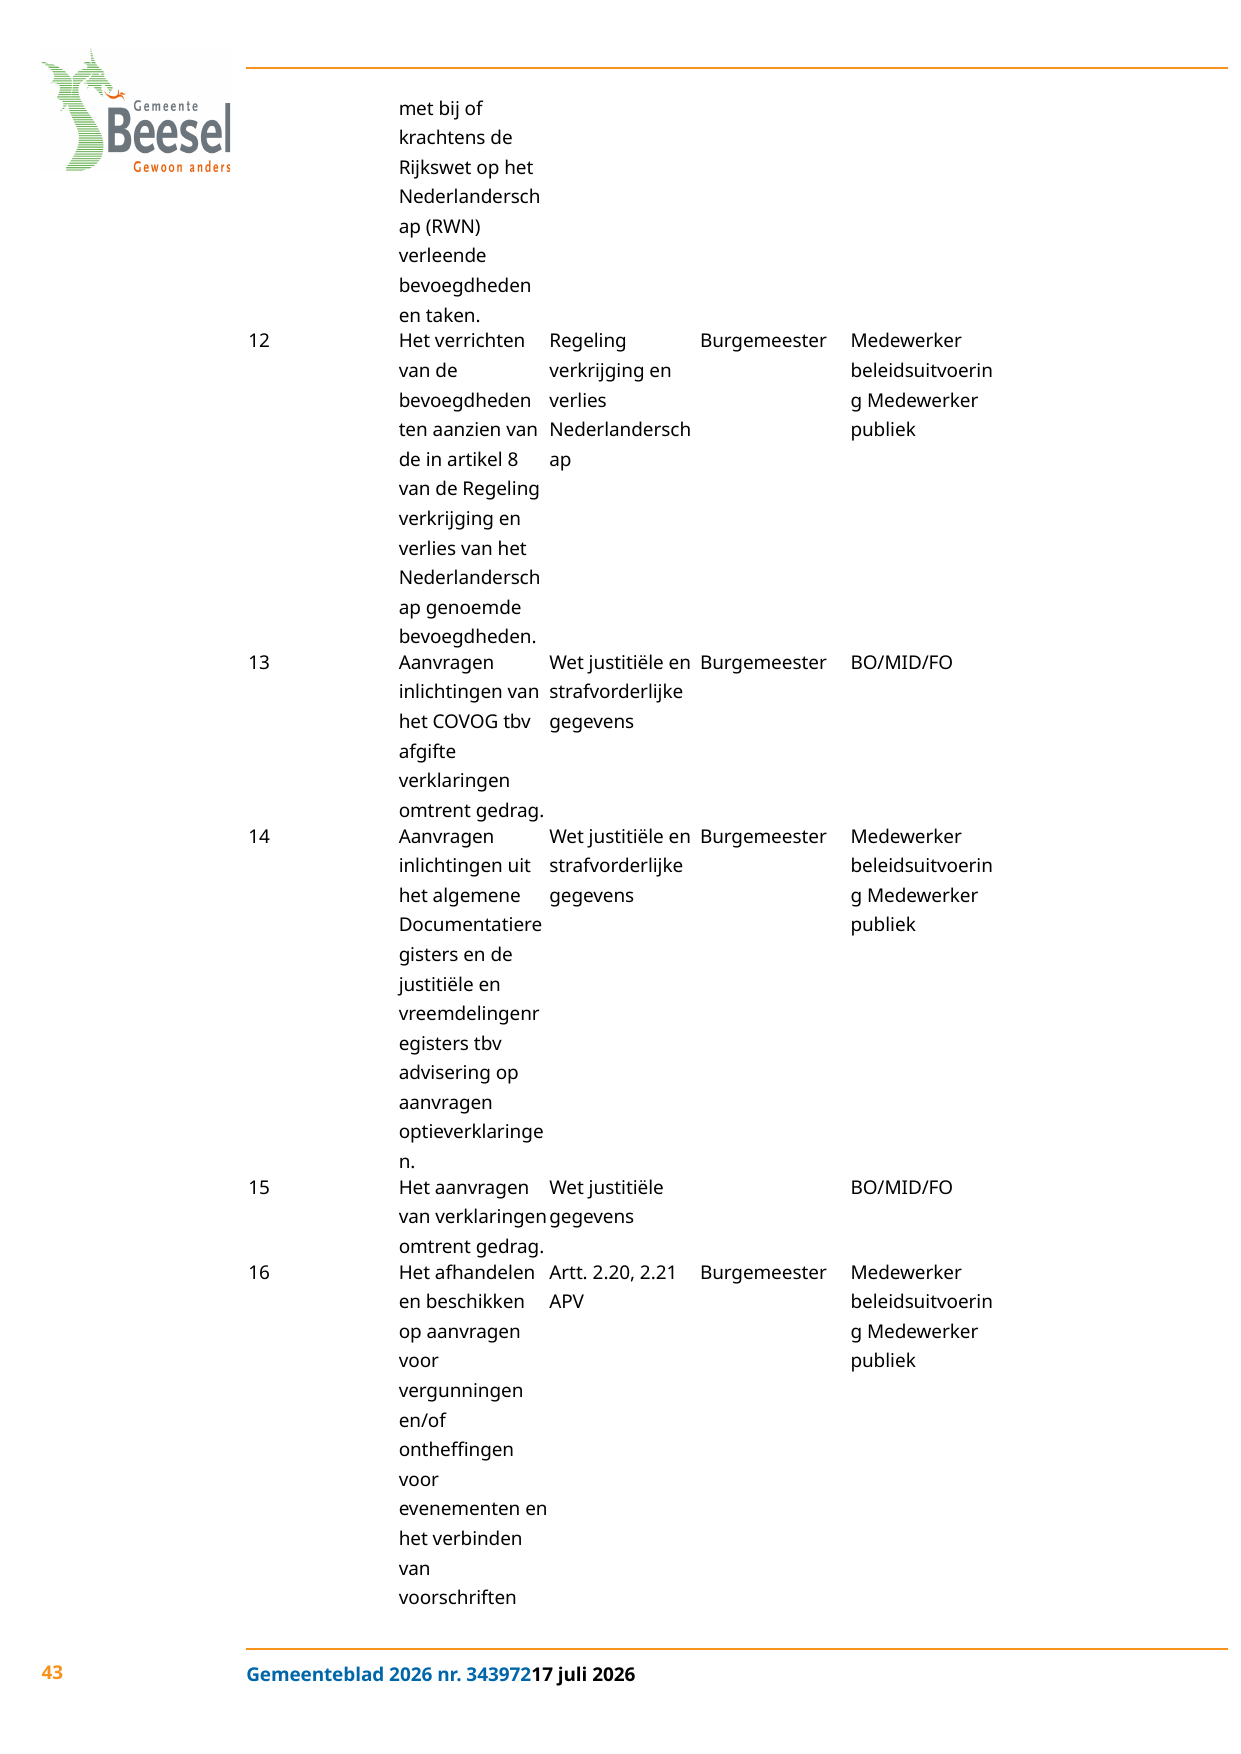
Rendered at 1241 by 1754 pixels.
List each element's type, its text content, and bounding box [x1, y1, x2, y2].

table_cell Artt. 2.20, 2.21 APV [549, 1259, 700, 1610]
table_cell BO/MID/FO [850, 649, 1001, 823]
picture [41, 47, 231, 172]
table_cell [700, 95, 850, 328]
table_cell Het aanvragen van verklaringen omtrent gedrag. [399, 1174, 549, 1259]
table_cell [1001, 649, 1152, 823]
table_cell met bij of krachtens de Rijkswet op het Nederlanderschap (RWN) verleende bevoegdheden en taken. [399, 95, 549, 328]
table_cell 12 [248, 328, 398, 649]
table_cell Burgemeester [700, 649, 850, 823]
table_cell 13 [248, 649, 398, 823]
table_cell 15 [248, 1174, 398, 1259]
table_cell 14 [248, 823, 398, 1174]
table_cell [1001, 1259, 1152, 1610]
table_cell [1001, 823, 1152, 1174]
table_cell Burgemeester [700, 823, 850, 1174]
table_cell Regeling verkrijging en verlies Nederlanderschap [549, 328, 700, 649]
table_cell [248, 95, 398, 328]
table_cell Medewerker beleidsuitvoering Medewerker publiek [850, 823, 1001, 1174]
table_cell Aanvragen inlichtingen van het COVOG tbv afgifte verklaringen omtrent gedrag. [399, 649, 549, 823]
table_cell Burgemeester [700, 328, 850, 649]
table_cell Medewerker beleidsuitvoering Medewerker publiek [850, 1259, 1001, 1610]
table_cell [1001, 95, 1152, 328]
table_cell [549, 95, 700, 328]
table_cell Wet justitiële gegevens [549, 1174, 700, 1259]
table_cell Burgemeester [700, 1259, 850, 1610]
table_cell Wet justitiële en strafvorderlijke gegevens [549, 649, 700, 823]
table_cell Het afhandelen en beschikken op aanvragen voor vergunningen en/of ontheffingen voor evenementen en het verbinden van voorschriften [399, 1259, 549, 1610]
table_cell BO/MID/FO [850, 1174, 1001, 1259]
table_cell Aanvragen inlichtingen uit het algemene Documentatieregisters en de justitiële en vreemdelingenregisters tbv advisering op aanvragen optieverklaringen. [399, 823, 549, 1174]
table_cell Medewerker beleidsuitvoering Medewerker publiek [850, 328, 1001, 649]
table_cell [1001, 1174, 1152, 1259]
table_cell Het verrichten van de bevoegdheden ten aanzien van de in artikel 8 van de Regeling verkrijging en verlies van het Nederlanderschap genoemde bevoegdheden. [399, 328, 549, 649]
table_cell [850, 95, 1001, 328]
table_cell 16 [248, 1259, 398, 1610]
table_cell [700, 1174, 850, 1259]
table_cell [1001, 328, 1152, 649]
table_cell Wet justitiële en strafvorderlijke gegevens [549, 823, 700, 1174]
